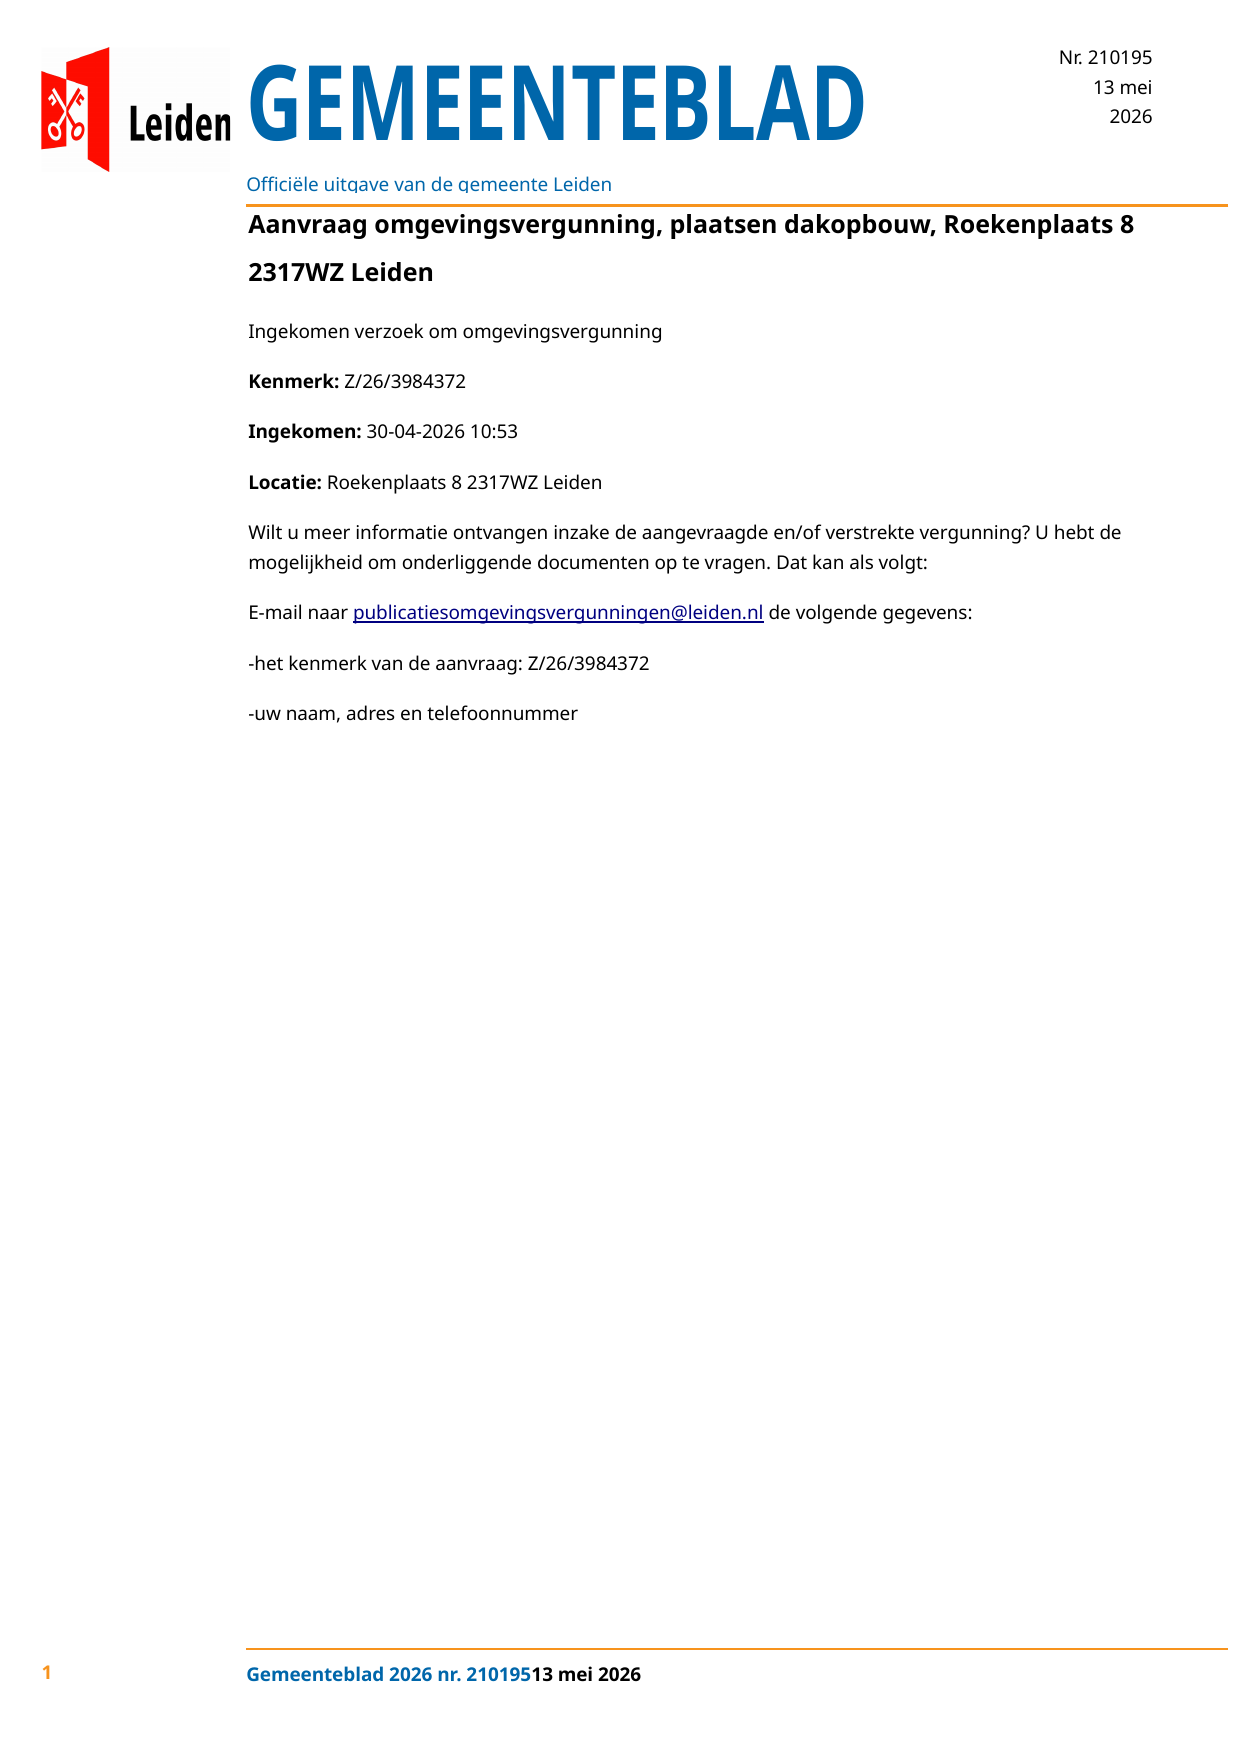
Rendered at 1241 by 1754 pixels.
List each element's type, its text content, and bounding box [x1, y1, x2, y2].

text Kenmerk: Z/26/3984372 [248, 368, 1152, 394]
text Ingekomen verzoek om omgevingsvergunning [248, 318, 1152, 344]
text Aanvraag omgevingsvergunning, plaatsen dakopbouw, Roekenplaats 8 2317WZ Leiden [248, 207, 1152, 288]
text E-mail naar publicatiesomgevingsvergunningen@leiden.nl de volgende gegevens: [248, 599, 1152, 625]
text Wilt u meer informatie ontvangen inzake de aangevraagde en/of verstrekte vergunning? U hebt de mogelijkheid om onderliggende documenten op te vragen. Dat kan als volgt: [248, 519, 1152, 575]
text -het kenmerk van de aanvraag: Z/26/3984372 [248, 650, 1152, 676]
text Ingekomen: 30-04-2026 10:53 [248, 419, 1152, 444]
text Locatie: Roekenplaats 8 2317WZ Leiden [248, 469, 1152, 495]
picture [41, 47, 231, 172]
text -uw naam, adres en telefoonnummer [248, 700, 1152, 726]
